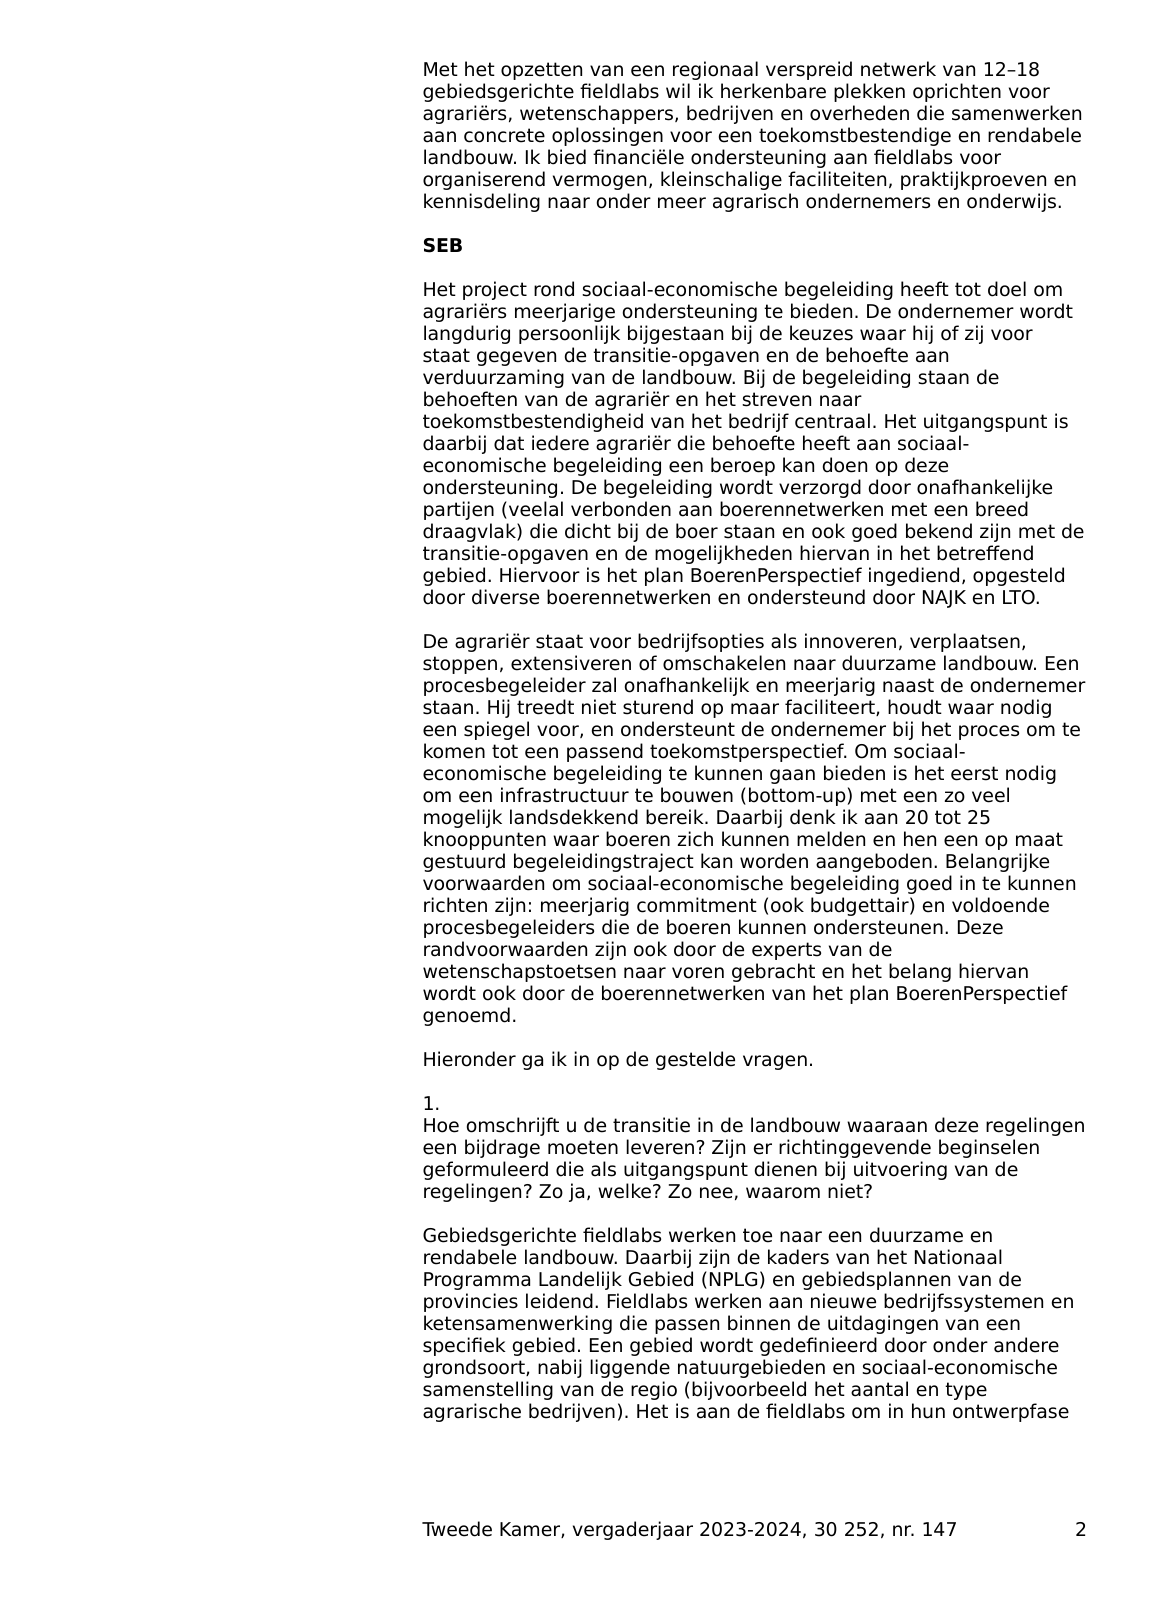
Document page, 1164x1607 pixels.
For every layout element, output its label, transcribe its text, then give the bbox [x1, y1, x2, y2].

text Het project rond sociaal-economische begeleiding heeft tot doel om agrariërs meerjarige ondersteuning te bieden. De ondernemer wordt langdurig persoonlijk bijgestaan bij de keuzes waar hij of zij voor staat gegeven de transitie-opgaven en de behoefte aan verduurzaming van de landbouw. Bij de begeleiding staan de behoeften van de agrariër en het streven naar toekomstbestendigheid van het bedrijf centraal. Het uitgangspunt is daarbij dat iedere agrariër die behoefte heeft aan sociaal-economische begeleiding een beroep kan doen op deze ondersteuning. De begeleiding wordt verzorgd door onafhankelijke partijen (veelal verbonden aan boerennetwerken met een breed draagvlak) die dicht bij de boer staan en ook goed bekend zijn met de transitie-opgaven en de mogelijkheden hiervan in het betreffend gebied. Hiervoor is het plan BoerenPerspectief ingediend, opgesteld door diverse boerennetwerken en ondersteund door NAJK en LTO. [422, 279, 1087, 609]
text 1. [422, 1093, 1087, 1115]
text Met het opzetten van een regionaal verspreid netwerk van 12–18 gebiedsgerichte fieldlabs wil ik herkenbare plekken oprichten voor agrariërs, wetenschappers, bedrijven en overheden die samenwerken aan concrete oplossingen voor een toekomstbestendige en rendabele landbouw. Ik bied financiële ondersteuning aan fieldlabs voor organiserend vermogen, kleinschalige faciliteiten, praktijkproeven en kennisdeling naar onder meer agrarisch ondernemers en onderwijs. [422, 59, 1087, 213]
text Hoe omschrijft u de transitie in de landbouw waaraan deze regelingen een bijdrage moeten leveren? Zijn er richtinggevende beginselen geformuleerd die als uitgangspunt dienen bij uitvoering van de regelingen? Zo ja, welke? Zo nee, waarom niet? [422, 1115, 1087, 1203]
subtitle SEB [422, 235, 1087, 257]
text Hieronder ga ik in op de gestelde vragen. [422, 1049, 1087, 1071]
text De agrariër staat voor bedrijfsopties als innoveren, verplaatsen, stoppen, extensiveren of omschakelen naar duurzame landbouw. Een procesbegeleider zal onafhankelijk en meerjarig naast de ondernemer staan. Hij treedt niet sturend op maar faciliteert, houdt waar nodig een spiegel voor, en ondersteunt de ondernemer bij het proces om te komen tot een passend toekomstperspectief. Om sociaal-economische begeleiding te kunnen gaan bieden is het eerst nodig om een infrastructuur te bouwen (bottom-up) met een zo veel mogelijk landsdekkend bereik. Daarbij denk ik aan 20 tot 25 knooppunten waar boeren zich kunnen melden en hen een op maat gestuurd begeleidingstraject kan worden aangeboden. Belangrijke voorwaarden om sociaal-economische begeleiding goed in te kunnen richten zijn: meerjarig commitment (ook budgettair) en voldoende procesbegeleiders die de boeren kunnen ondersteunen. Deze randvoorwaarden zijn ook door de experts van de wetenschapstoetsen naar voren gebracht en het belang hiervan wordt ook door de boerennetwerken van het plan BoerenPerspectief genoemd. [422, 631, 1087, 1027]
text Gebiedsgerichte fieldlabs werken toe naar een duurzame en rendabele landbouw. Daarbij zijn de kaders van het Nationaal Programma Landelijk Gebied (NPLG) en gebiedsplannen van de provincies leidend. Fieldlabs werken aan nieuwe bedrijfssystemen en ketensamenwerking die passen binnen de uitdagingen van een specifiek gebied. Een gebied wordt gedefinieerd door onder andere grondsoort, nabij liggende natuurgebieden en sociaal-economische samenstelling van de regio (bijvoorbeeld het aantal en type agrarische bedrijven). Het is aan de fieldlabs om in hun ontwerpfase [422, 1225, 1087, 1423]
